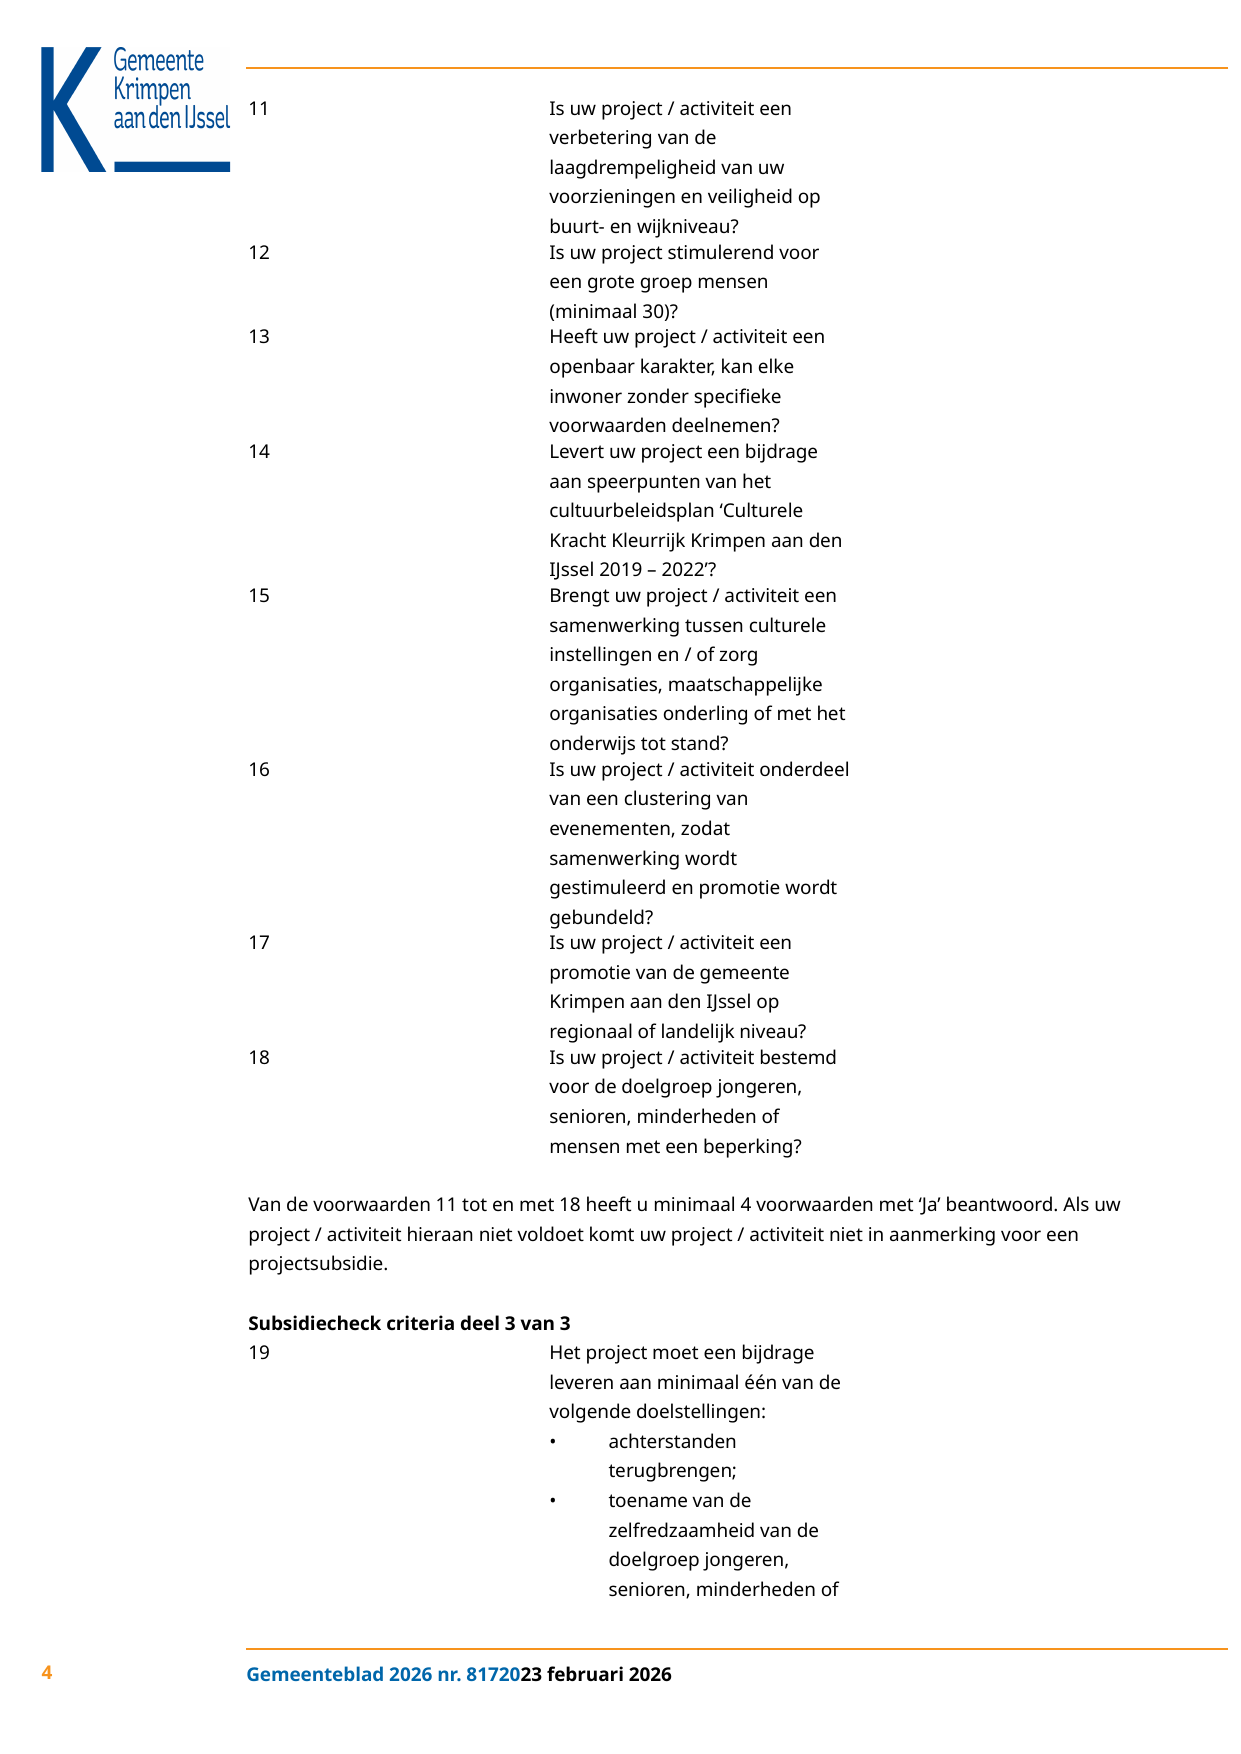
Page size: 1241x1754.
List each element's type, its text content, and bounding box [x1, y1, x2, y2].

table_cell 18 [248, 1044, 549, 1158]
table_cell Brengt uw project / activiteit een samenwerking tussen culturele instellingen en / of zorg organisaties, maatschappelijke organisaties onderling of met het onderwijs tot stand? [549, 582, 850, 756]
table_header 11 [248, 95, 549, 239]
table_cell Levert uw project een bijdrage aan speerpunten van het cultuurbeleidsplan ‘Culturele Kracht Kleurrijk Krimpen aan den IJssel 2019 – 2022’? [549, 438, 850, 582]
table_cell Is uw project stimulerend voor een grote groep mensen (minimaal 30)? [549, 239, 850, 324]
table_cell Is uw project / activiteit bestemd voor de doelgroep jongeren, senioren, minderheden of mensen met een beperking? [549, 1044, 850, 1158]
picture [41, 47, 231, 172]
table_cell [850, 239, 1152, 324]
table_header 19 [248, 1339, 549, 1602]
table_cell 14 [248, 438, 549, 582]
table_cell [850, 756, 1152, 929]
table_cell 17 [248, 930, 549, 1044]
table_cell [850, 582, 1152, 756]
table_header [850, 1339, 1152, 1602]
text Subsidiecheck criteria deel 3 van 3 [248, 1310, 1152, 1335]
table_header [850, 95, 1152, 239]
table_cell [850, 1044, 1152, 1158]
table_cell Is uw project / activiteit een promotie van de gemeente Krimpen aan den IJssel op regionaal of landelijk niveau? [549, 930, 850, 1044]
table_cell 15 [248, 582, 549, 756]
table_header Is uw project / activiteit een verbetering van de laagdrempeligheid van uw voorzieningen en veiligheid op buurt- en wijkniveau? [549, 95, 850, 239]
table_cell [850, 324, 1152, 438]
text Van de voorwaarden 11 tot en met 18 heeft u minimaal 4 voorwaarden met ‘Ja’ beantwoord. Als uw project / activiteit hieraan niet voldoet komt uw project / activiteit niet in aanmerking voor een projectsubsidie. [248, 1191, 1152, 1276]
table_cell [850, 438, 1152, 582]
table_cell 12 [248, 239, 549, 324]
table_cell Heeft uw project / activiteit een openbaar karakter, kan elke inwoner zonder specifieke voorwaarden deelnemen? [549, 324, 850, 438]
table_cell 16 [248, 756, 549, 929]
table_cell [850, 930, 1152, 1044]
table_header Het project moet een bijdrage leveren aan minimaal één van de volgende doelstellingen: achterstanden terugbrengen; toename van de zelfredzaamheid van de doelgroep jongeren, senioren, minderheden of [549, 1339, 850, 1602]
table_cell 13 [248, 324, 549, 438]
table_cell Is uw project / activiteit onderdeel van een clustering van evenementen, zodat samenwerking wordt gestimuleerd en promotie wordt gebundeld? [549, 756, 850, 929]
